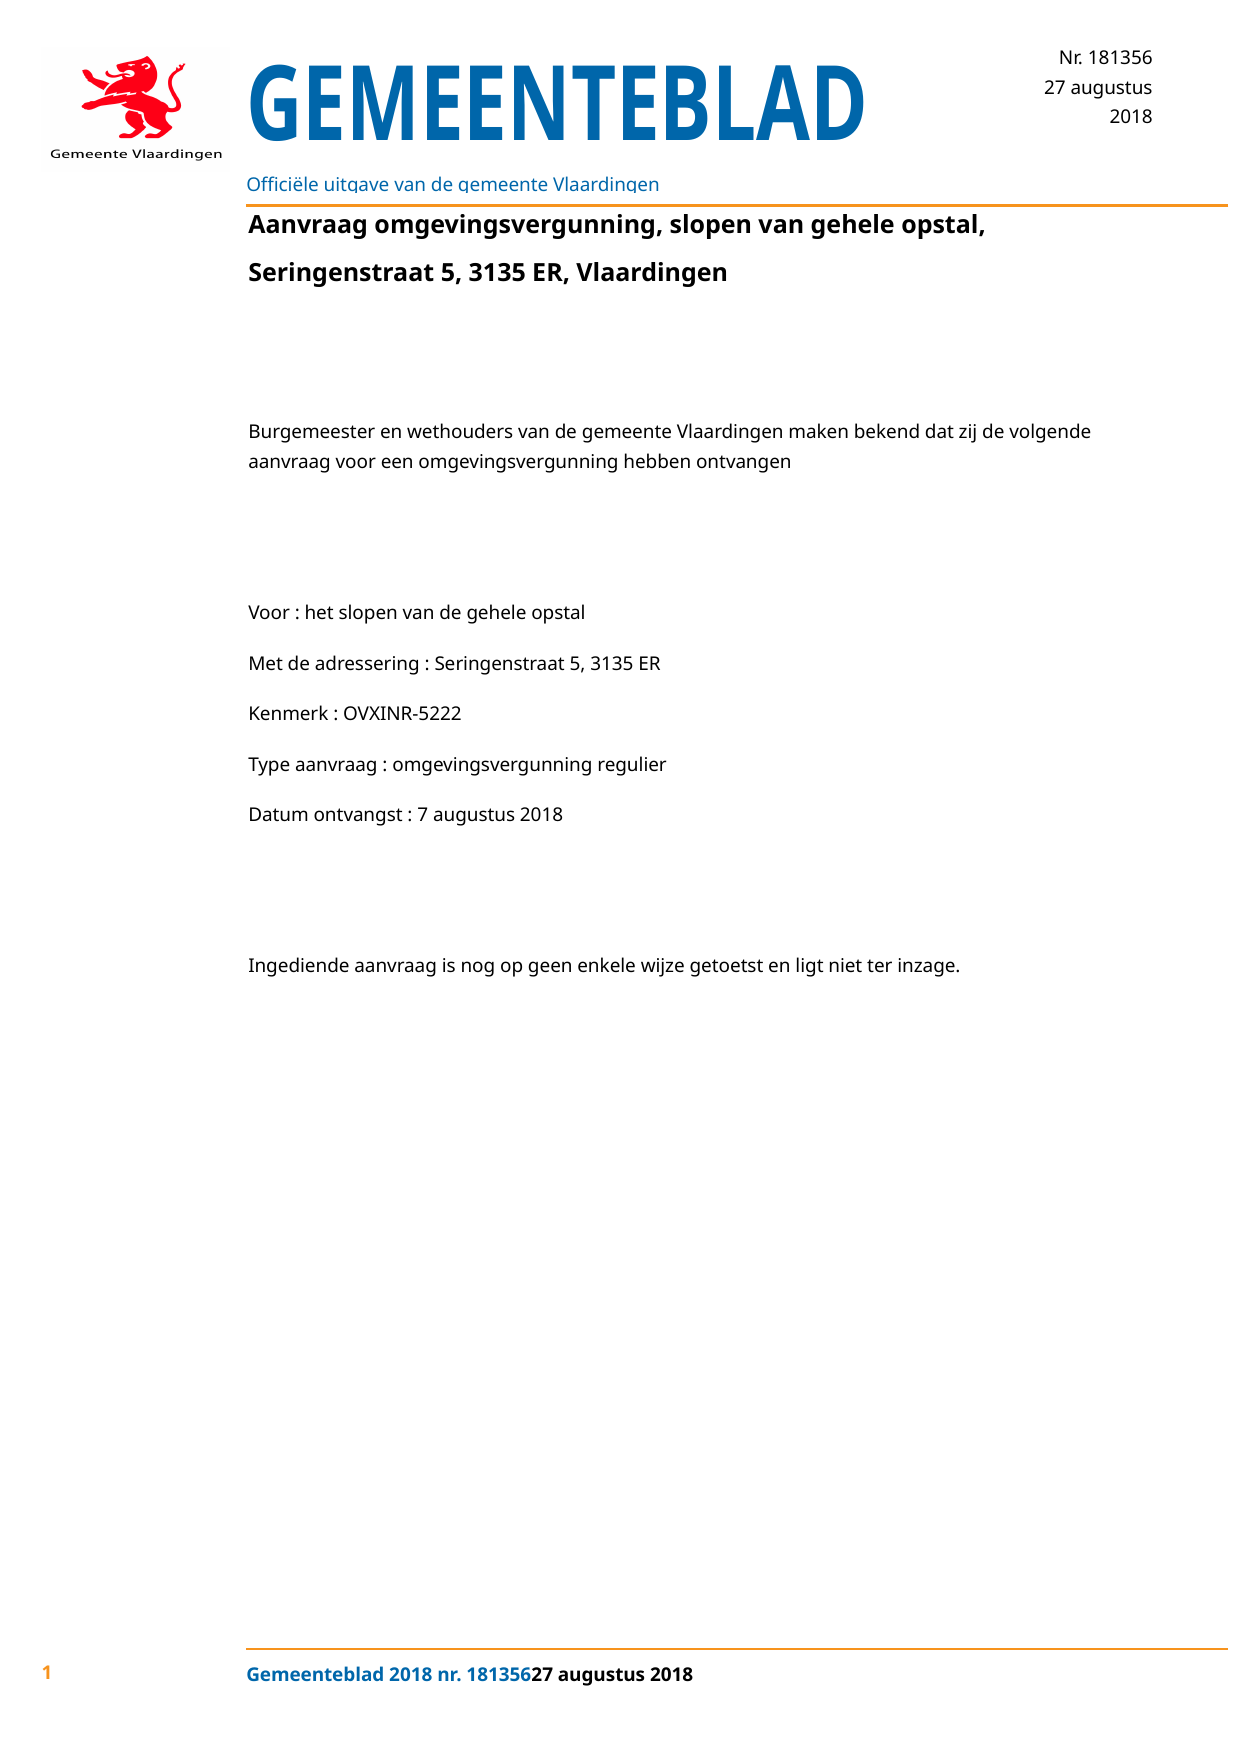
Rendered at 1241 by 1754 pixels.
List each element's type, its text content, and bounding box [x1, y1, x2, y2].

text Voor : het slopen van de gehele opstal [248, 599, 1152, 625]
text Type aanvraag : omgevingsvergunning regulier [248, 751, 1152, 777]
text Aanvraag omgevingsvergunning, slopen van gehele opstal, Seringenstraat 5, 3135 ER, Vlaardingen [248, 207, 1152, 288]
picture [41, 47, 231, 172]
text Kenmerk : OVXINR-5222 [248, 700, 1152, 726]
text Burgemeester en wethouders van de gemeente Vlaardingen maken bekend dat zij de volgende aanvraag voor een omgevingsvergunning hebben ontvangen [248, 419, 1152, 474]
text Met de adressering : Seringenstraat 5, 3135 ER [248, 650, 1152, 676]
text Datum ontvangst : 7 augustus 2018 [248, 801, 1152, 827]
text Ingediende aanvraag is nog op geen enkele wijze getoetst en ligt niet ter inzage. [248, 952, 1152, 978]
